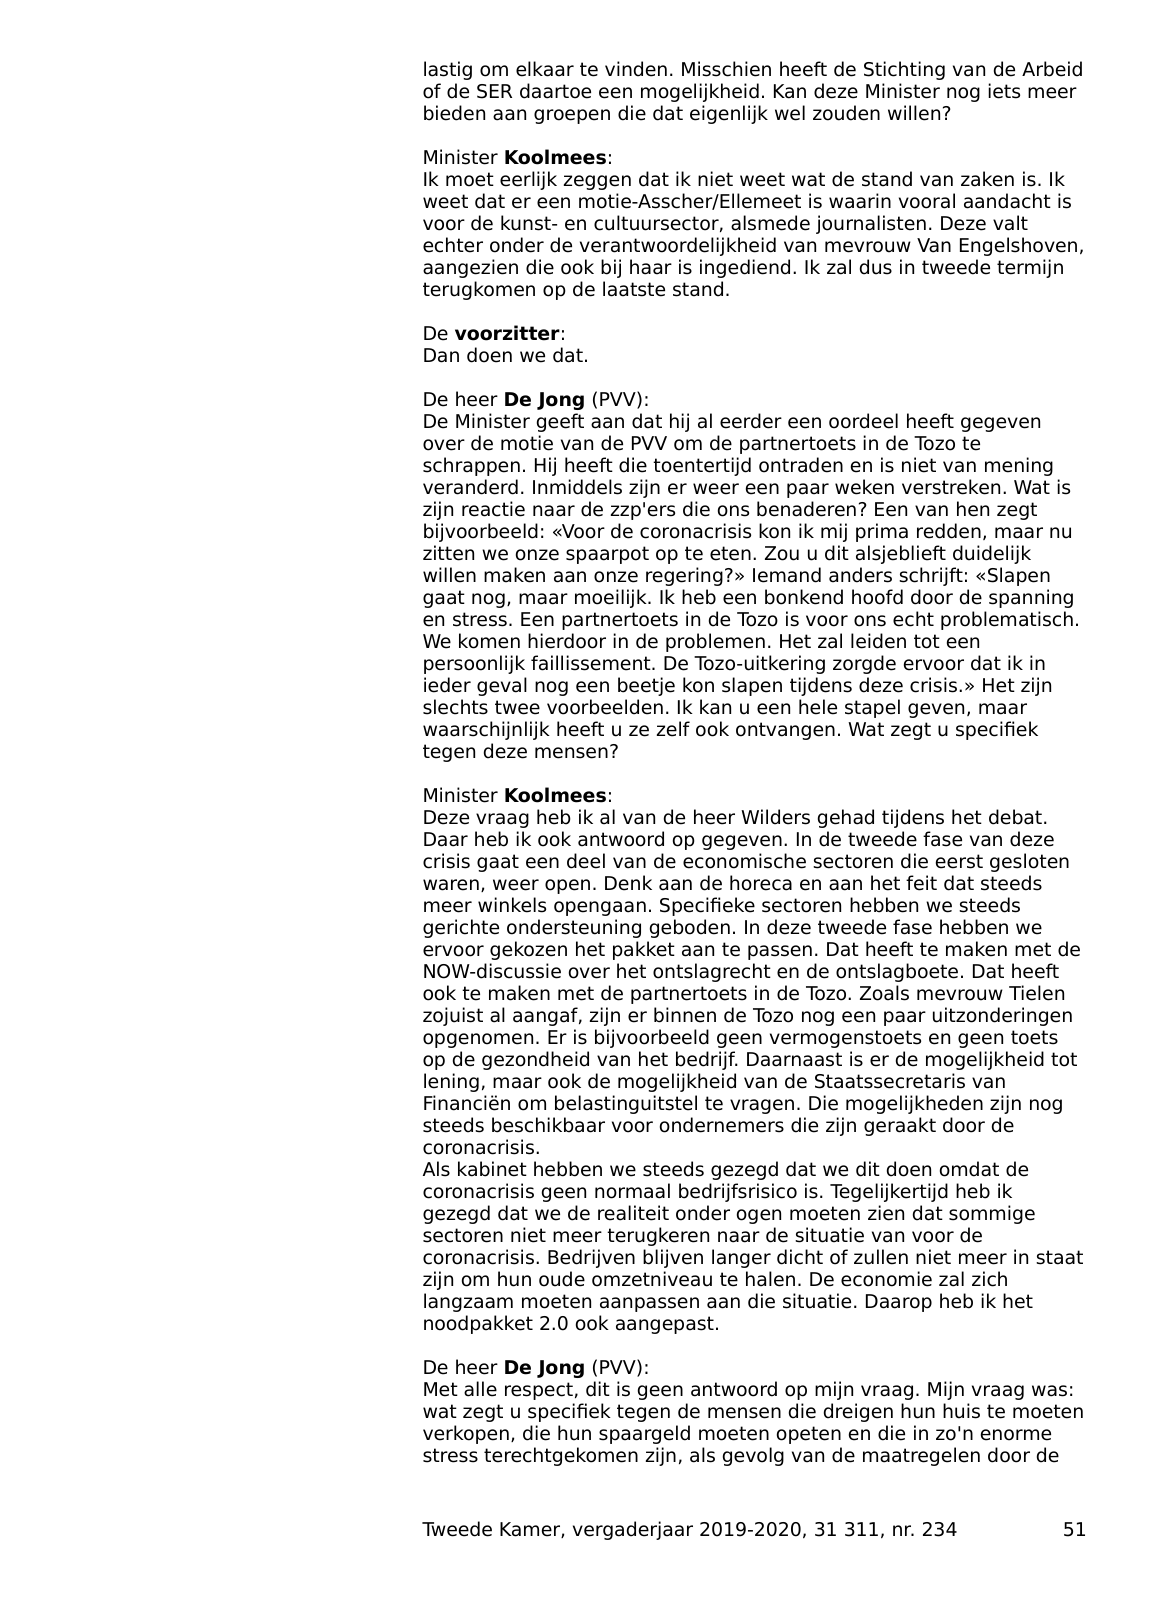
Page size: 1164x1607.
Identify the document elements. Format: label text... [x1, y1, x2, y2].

text Minister Koolmees: [422, 785, 1087, 807]
text lastig om elkaar te vinden. Misschien heeft de Stichting van de Arbeid of de SER daartoe een mogelijkheid. Kan deze Minister nog iets meer bieden aan groepen die dat eigenlijk wel zouden willen? [422, 59, 1087, 125]
text De heer De Jong (PVV): [422, 389, 1087, 411]
text Deze vraag heb ik al van de heer Wilders gehad tijdens het debat. Daar heb ik ook antwoord op gegeven. In de tweede fase van deze crisis gaat een deel van de economische sectoren die eerst gesloten waren, weer open. Denk aan de horeca en aan het feit dat steeds meer winkels opengaan. Specifieke sectoren hebben we steeds gerichte ondersteuning geboden. In deze tweede fase hebben we ervoor gekozen het pakket aan te passen. Dat heeft te maken met de NOW-discussie over het ontslagrecht en de ontslagboete. Dat heeft ook te maken met de partnertoets in de Tozo. Zoals mevrouw Tielen zojuist al aangaf, zijn er binnen de Tozo nog een paar uitzonderingen opgenomen. Er is bijvoorbeeld geen vermogenstoets en geen toets op de gezondheid van het bedrijf. Daarnaast is er de mogelijkheid tot lening, maar ook de mogelijkheid van de Staatssecretaris van Financiën om belastinguitstel te vragen. Die mogelijkheden zijn nog steeds beschikbaar voor ondernemers die zijn geraakt door de coronacrisis. [422, 807, 1087, 1159]
text Minister Koolmees: [422, 147, 1087, 169]
text Ik moet eerlijk zeggen dat ik niet weet wat de stand van zaken is. Ik weet dat er een motie-Asscher/Ellemeet is waarin vooral aandacht is voor de kunst- en cultuursector, alsmede journalisten. Deze valt echter onder de verantwoordelijkheid van mevrouw Van Engelshoven, aangezien die ook bij haar is ingediend. Ik zal dus in tweede termijn terugkomen op de laatste stand. [422, 169, 1087, 301]
text Dan doen we dat. [422, 345, 1087, 367]
text De voorzitter: [422, 323, 1087, 345]
text Met alle respect, dit is geen antwoord op mijn vraag. Mijn vraag was: wat zegt u specifiek tegen de mensen die dreigen hun huis te moeten verkopen, die hun spaargeld moeten opeten en die in zo'n enorme stress terechtgekomen zijn, als gevolg van de maatregelen door de [422, 1379, 1087, 1467]
text De heer De Jong (PVV): [422, 1357, 1087, 1379]
text Als kabinet hebben we steeds gezegd dat we dit doen omdat de coronacrisis geen normaal bedrijfsrisico is. Tegelijkertijd heb ik gezegd dat we de realiteit onder ogen moeten zien dat sommige sectoren niet meer terugkeren naar de situatie van voor de coronacrisis. Bedrijven blijven langer dicht of zullen niet meer in staat zijn om hun oude omzetniveau te halen. De economie zal zich langzaam moeten aanpassen aan die situatie. Daarop heb ik het noodpakket 2.0 ook aangepast. [422, 1159, 1087, 1335]
text De Minister geeft aan dat hij al eerder een oordeel heeft gegeven over de motie van de PVV om de partnertoets in de Tozo te schrappen. Hij heeft die toentertijd ontraden en is niet van mening veranderd. Inmiddels zijn er weer een paar weken verstreken. Wat is zijn reactie naar de zzp'ers die ons benaderen? Een van hen zegt bijvoorbeeld: «Voor de coronacrisis kon ik mij prima redden, maar nu zitten we onze spaarpot op te eten. Zou u dit alsjeblieft duidelijk willen maken aan onze regering?» Iemand anders schrijft: «Slapen gaat nog, maar moeilijk. Ik heb een bonkend hoofd door de spanning en stress. Een partnertoets in de Tozo is voor ons echt problematisch. We komen hierdoor in de problemen. Het zal leiden tot een persoonlijk faillissement. De Tozo-uitkering zorgde ervoor dat ik in ieder geval nog een beetje kon slapen tijdens deze crisis.» Het zijn slechts twee voorbeelden. Ik kan u een hele stapel geven, maar waarschijnlijk heeft u ze zelf ook ontvangen. Wat zegt u specifiek tegen deze mensen? [422, 411, 1087, 763]
